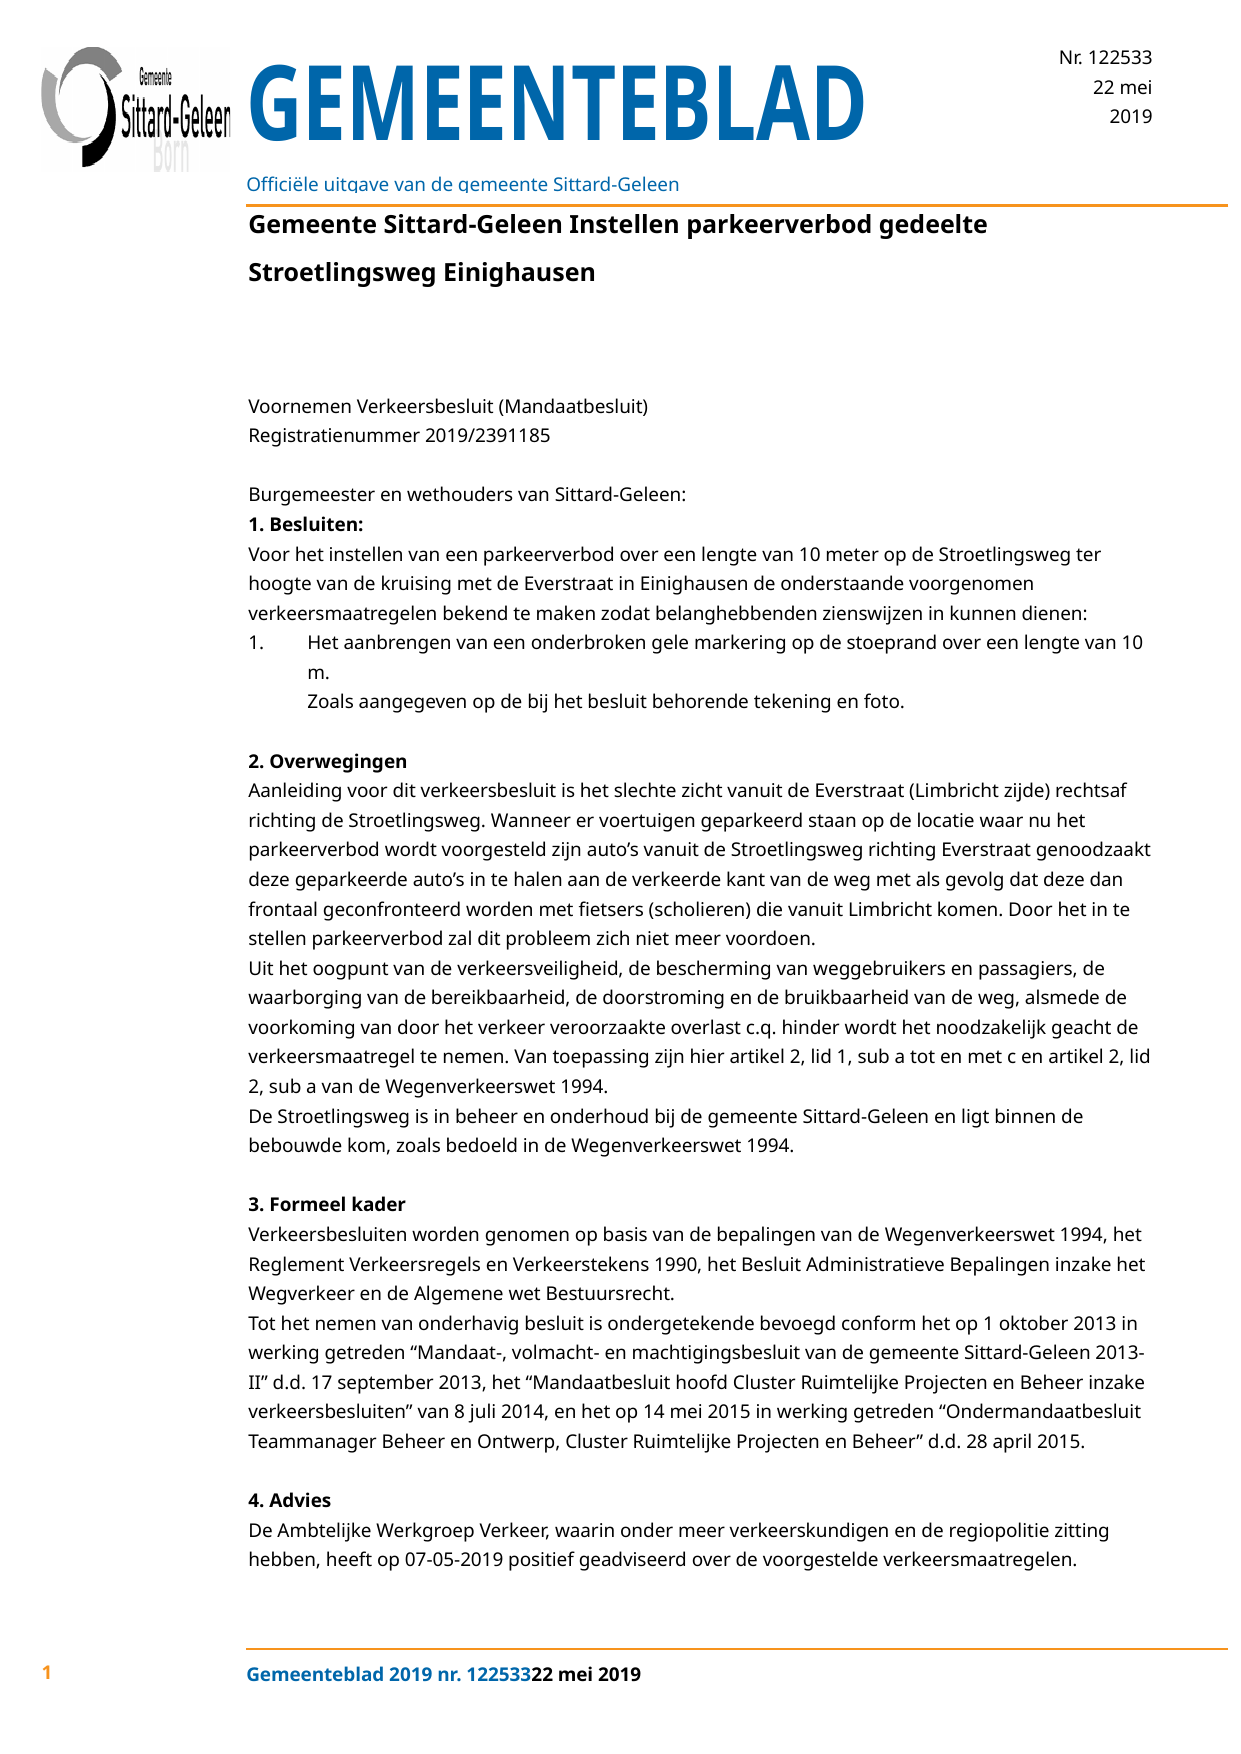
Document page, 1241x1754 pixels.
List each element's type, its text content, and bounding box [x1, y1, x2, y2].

text Tot het nemen van onderhavig besluit is ondergetekende bevoegd conform het op 1 oktober 2013 in werking getreden “Mandaat-, volmacht- en machtigingsbesluit van de gemeente Sittard-Geleen 2013-II” d.d. 17 september 2013, het “Mandaatbesluit hoofd Cluster Ruimtelijke Projecten en Beheer inzake verkeersbesluiten” van 8 juli 2014, en het op 14 mei 2015 in werking getreden “Ondermandaatbesluit Teammanager Beheer en Ontwerp, Cluster Ruimtelijke Projecten en Beheer” d.d. 28 april 2015. [248, 1310, 1152, 1454]
text Gemeente Sittard-Geleen Instellen parkeerverbod gedeelte Stroetlingsweg Einighausen [248, 207, 1152, 288]
text 4. Advies [248, 1487, 1152, 1513]
list Zoals aangegeven op de bij het besluit behorende tekening en foto. [248, 689, 1152, 714]
text 1. Besluiten: [248, 511, 1152, 537]
text Aanleiding voor dit verkeersbesluit is het slechte zicht vanuit de Everstraat (Limbricht zijde) rechtsaf richting de Stroetlingsweg. Wanneer er voertuigen geparkeerd staan op de locatie waar nu het parkeerverbod wordt voorgesteld zijn auto’s vanuit de Stroetlingsweg richting Everstraat genoodzaakt deze geparkeerde auto’s in te halen aan de verkeerde kant van de weg met als gevolg dat deze dan frontaal geconfronteerd worden met fietsers (scholieren) die vanuit Limbricht komen. Door het in te stellen parkeerverbod zal dit probleem zich niet meer voordoen. [248, 777, 1152, 951]
text Voornemen Verkeersbesluit (Mandaatbesluit) [248, 393, 1152, 419]
text Verkeersbesluiten worden genomen op basis van de bepalingen van de Wegenverkeerswet 1994, het Reglement Verkeersregels en Verkeerstekens 1990, het Besluit Administratieve Bepalingen inzake het Wegverkeer en de Algemene wet Bestuursrecht. [248, 1221, 1152, 1306]
text Burgemeester en wethouders van Sittard-Geleen: [248, 482, 1152, 507]
text Registratienummer 2019/2391185 [248, 422, 1152, 448]
text De Stroetlingsweg is in beheer en onderhoud bij de gemeente Sittard-Geleen en ligt binnen de bebouwde kom, zoals bedoeld in de Wegenverkeerswet 1994. [248, 1103, 1152, 1158]
text Voor het instellen van een parkeerverbod over een lengte van 10 meter op de Stroetlingsweg ter hoogte van de kruising met de Everstraat in Einighausen de onderstaande voorgenomen verkeersmaatregelen bekend te maken zodat belanghebbenden zienswijzen in kunnen dienen: [248, 541, 1152, 626]
text De Ambtelijke Werkgroep Verkeer, waarin onder meer verkeerskundigen en de regiopolitie zitting hebben, heeft op 07-05-2019 positief geadviseerd over de voorgestelde verkeersmaatregelen. [248, 1517, 1152, 1572]
text Uit het oogpunt van de verkeersveiligheid, de bescherming van weggebruikers en passagiers, de waarborging van de bereikbaarheid, de doorstroming en de bruikbaarheid van de weg, alsmede de voorkoming van door het verkeer veroorzaakte overlast c.q. hinder wordt het noodzakelijk geacht de verkeersmaatregel te nemen. Van toepassing zijn hier artikel 2, lid 1, sub a tot en met c en artikel 2, lid 2, sub a van de Wegenverkeerswet 1994. [248, 955, 1152, 1099]
picture [41, 47, 231, 172]
text 2. Overwegingen [248, 748, 1152, 774]
text 3. Formeel kader [248, 1192, 1152, 1217]
list Het aanbrengen van een onderbroken gele markering op de stoeprand over een lengte van 10 m. [248, 629, 1152, 685]
